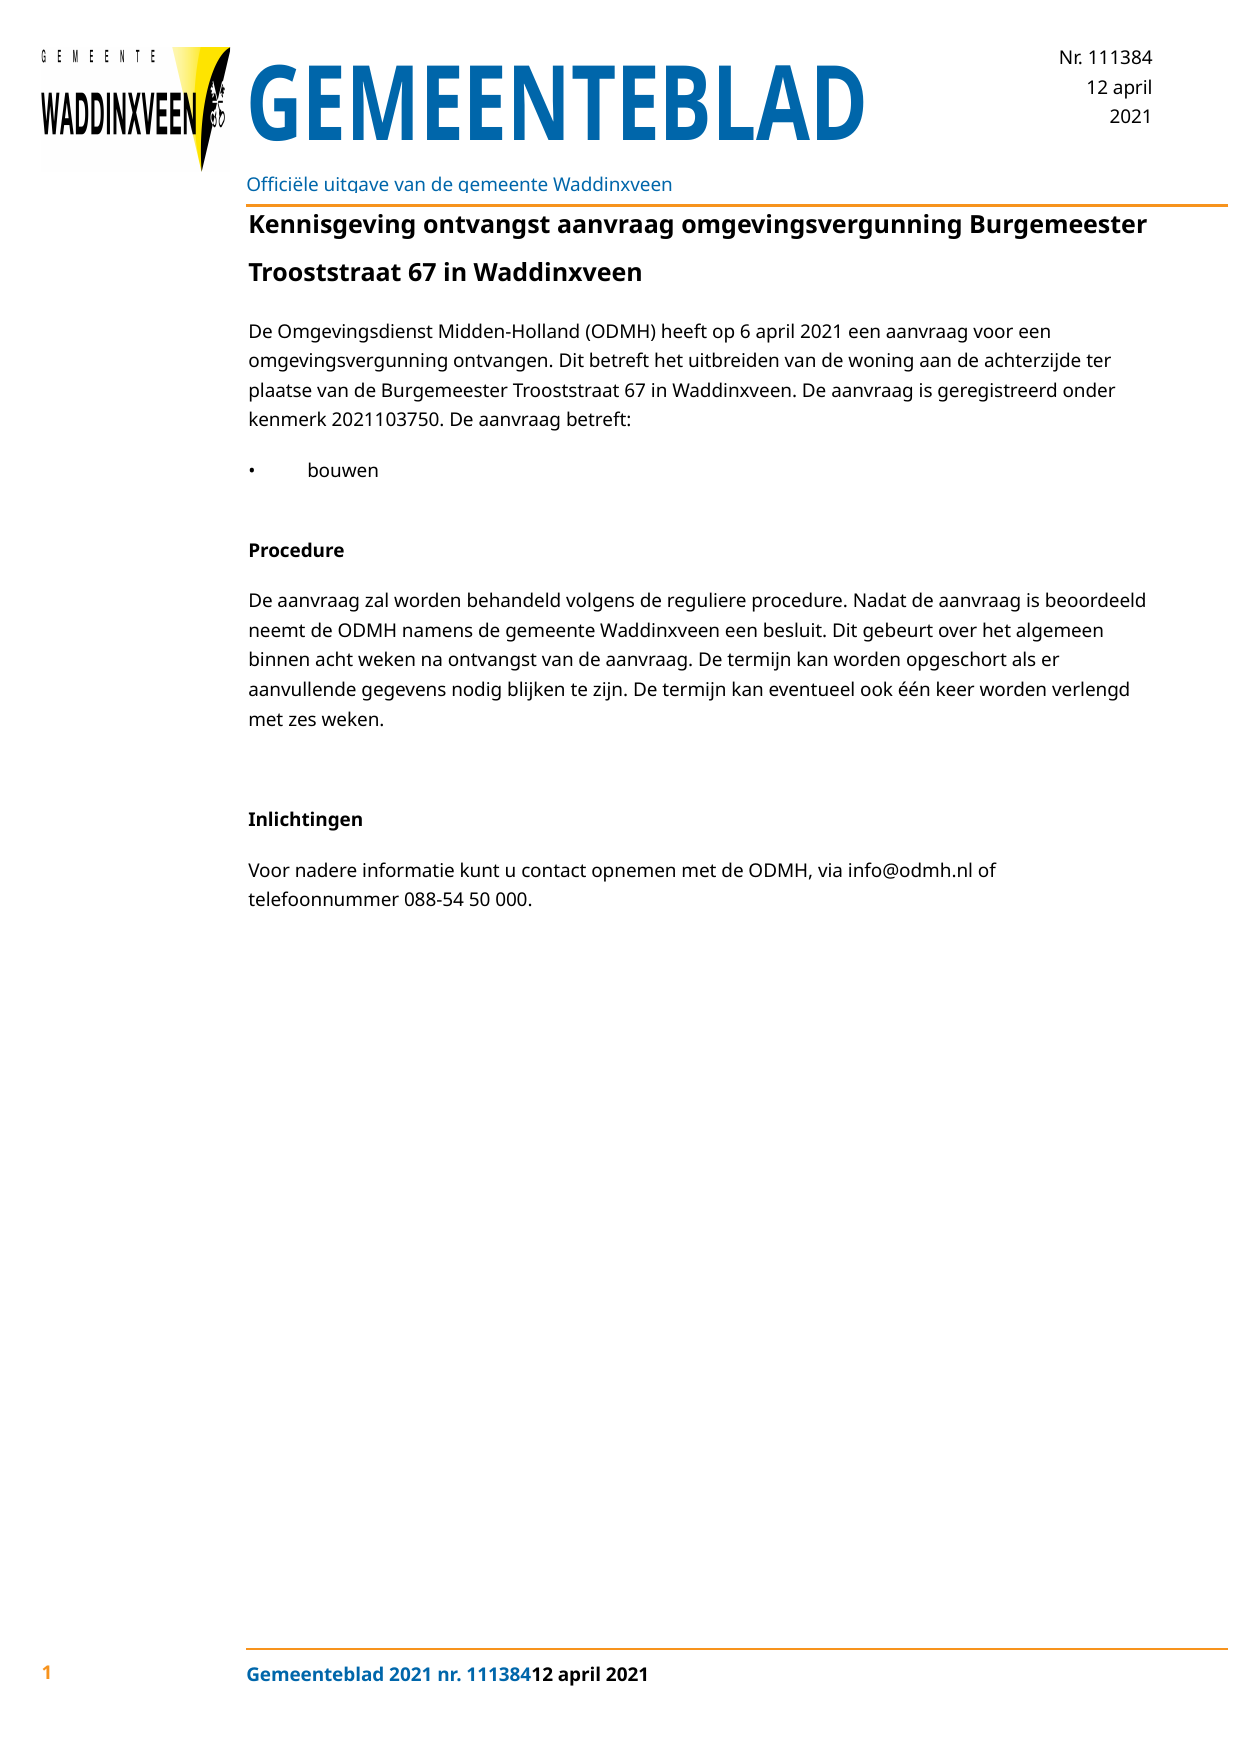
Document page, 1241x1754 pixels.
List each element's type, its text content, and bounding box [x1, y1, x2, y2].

list bouwen [248, 457, 1152, 483]
text Voor nadere informatie kunt u contact opnemen met de ODMH, via info@odmh.nl of telefoonnummer 088-54 50 000. [248, 857, 1152, 912]
picture [41, 47, 231, 172]
text Inlichtingen [248, 807, 1152, 832]
text Procedure [248, 537, 1152, 563]
text De aanvraag zal worden behandeld volgens de reguliere procedure. Nadat de aanvraag is beoordeeld neemt de ODMH namens de gemeente Waddinxveen een besluit. Dit gebeurt over het algemeen binnen acht weken na ontvangst van de aanvraag. De termijn kan worden opgeschort als er aanvullende gegevens nodig blijken te zijn. De termijn kan eventueel ook één keer worden verlengd met zes weken. [248, 587, 1152, 732]
text Kennisgeving ontvangst aanvraag omgevingsvergunning Burgemeester Trooststraat 67 in Waddinxveen [248, 207, 1152, 288]
text De Omgevingsdienst Midden-Holland (ODMH) heeft op 6 april 2021 een aanvraag voor een omgevingsvergunning ontvangen. Dit betreft het uitbreiden van de woning aan de achterzijde ter plaatse van de Burgemeester Trooststraat 67 in Waddinxveen. De aanvraag is geregistreerd onder kenmerk 2021103750. De aanvraag betreft: [248, 318, 1152, 432]
